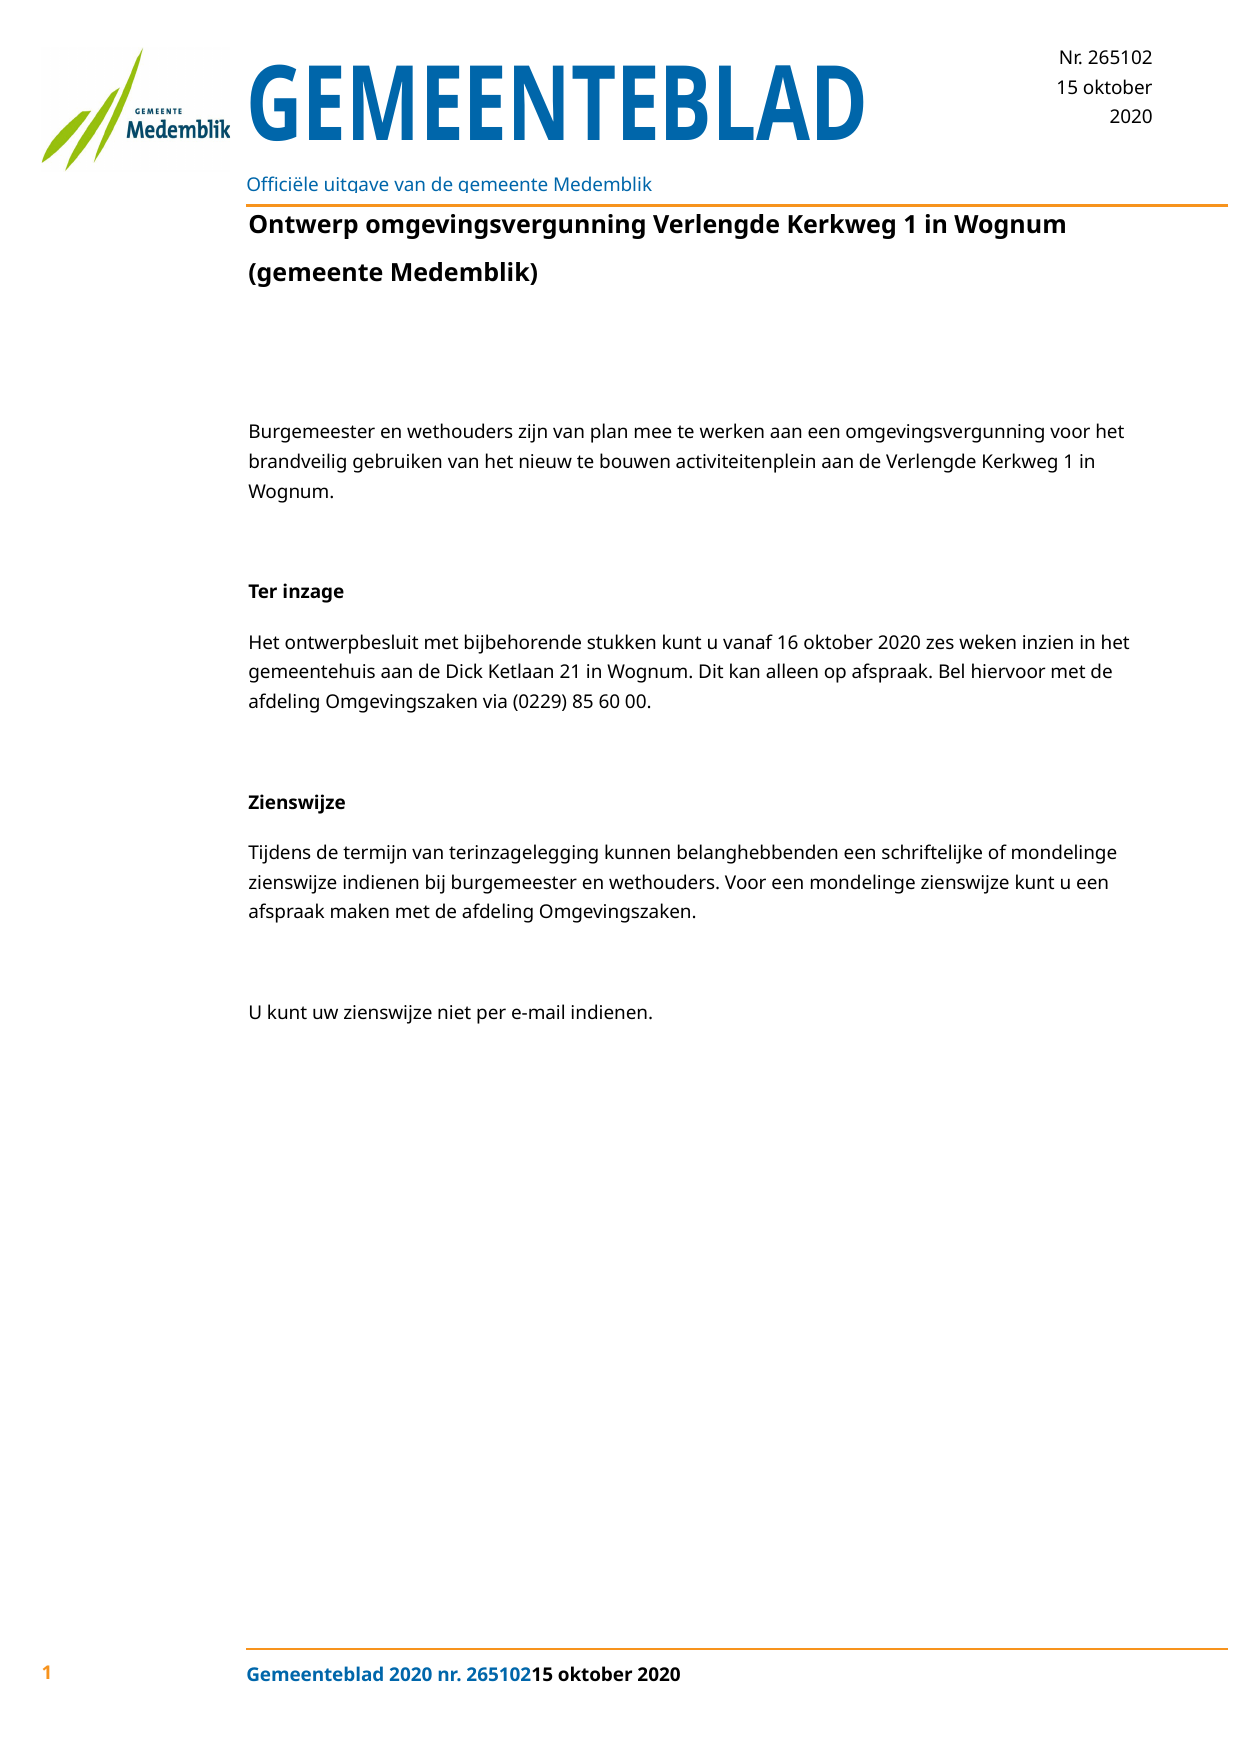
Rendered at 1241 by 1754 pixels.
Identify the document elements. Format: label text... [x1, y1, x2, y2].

text Ter inzage [248, 579, 1152, 604]
text Tijdens de termijn van terinzagelegging kunnen belanghebbenden een schriftelijke of mondelinge zienswijze indienen bij burgemeester en wethouders. Voor een mondelinge zienswijze kunt u een afspraak maken met de afdeling Omgevingszaken. [248, 839, 1152, 924]
text U kunt uw zienswijze niet per e-mail indienen. [248, 999, 1152, 1025]
text Ontwerp omgevingsvergunning Verlengde Kerkweg 1 in Wognum (gemeente Medemblik) [248, 207, 1152, 288]
text Het ontwerpbesluit met bijbehorende stukken kunt u vanaf 16 oktober 2020 zes weken inzien in het gemeentehuis aan de Dick Ketlaan 21 in Wognum. Dit kan alleen op afspraak. Bel hiervoor met de afdeling Omgevingszaken via (0229) 85 60 00. [248, 629, 1152, 714]
text Zienswijze [248, 789, 1152, 815]
picture [41, 47, 231, 172]
text Burgemeester en wethouders zijn van plan mee te werken aan een omgevingsvergunning voor het brandveilig gebruiken van het nieuw te bouwen activiteitenplein aan de Verlengde Kerkweg 1 in Wognum. [248, 419, 1152, 504]
